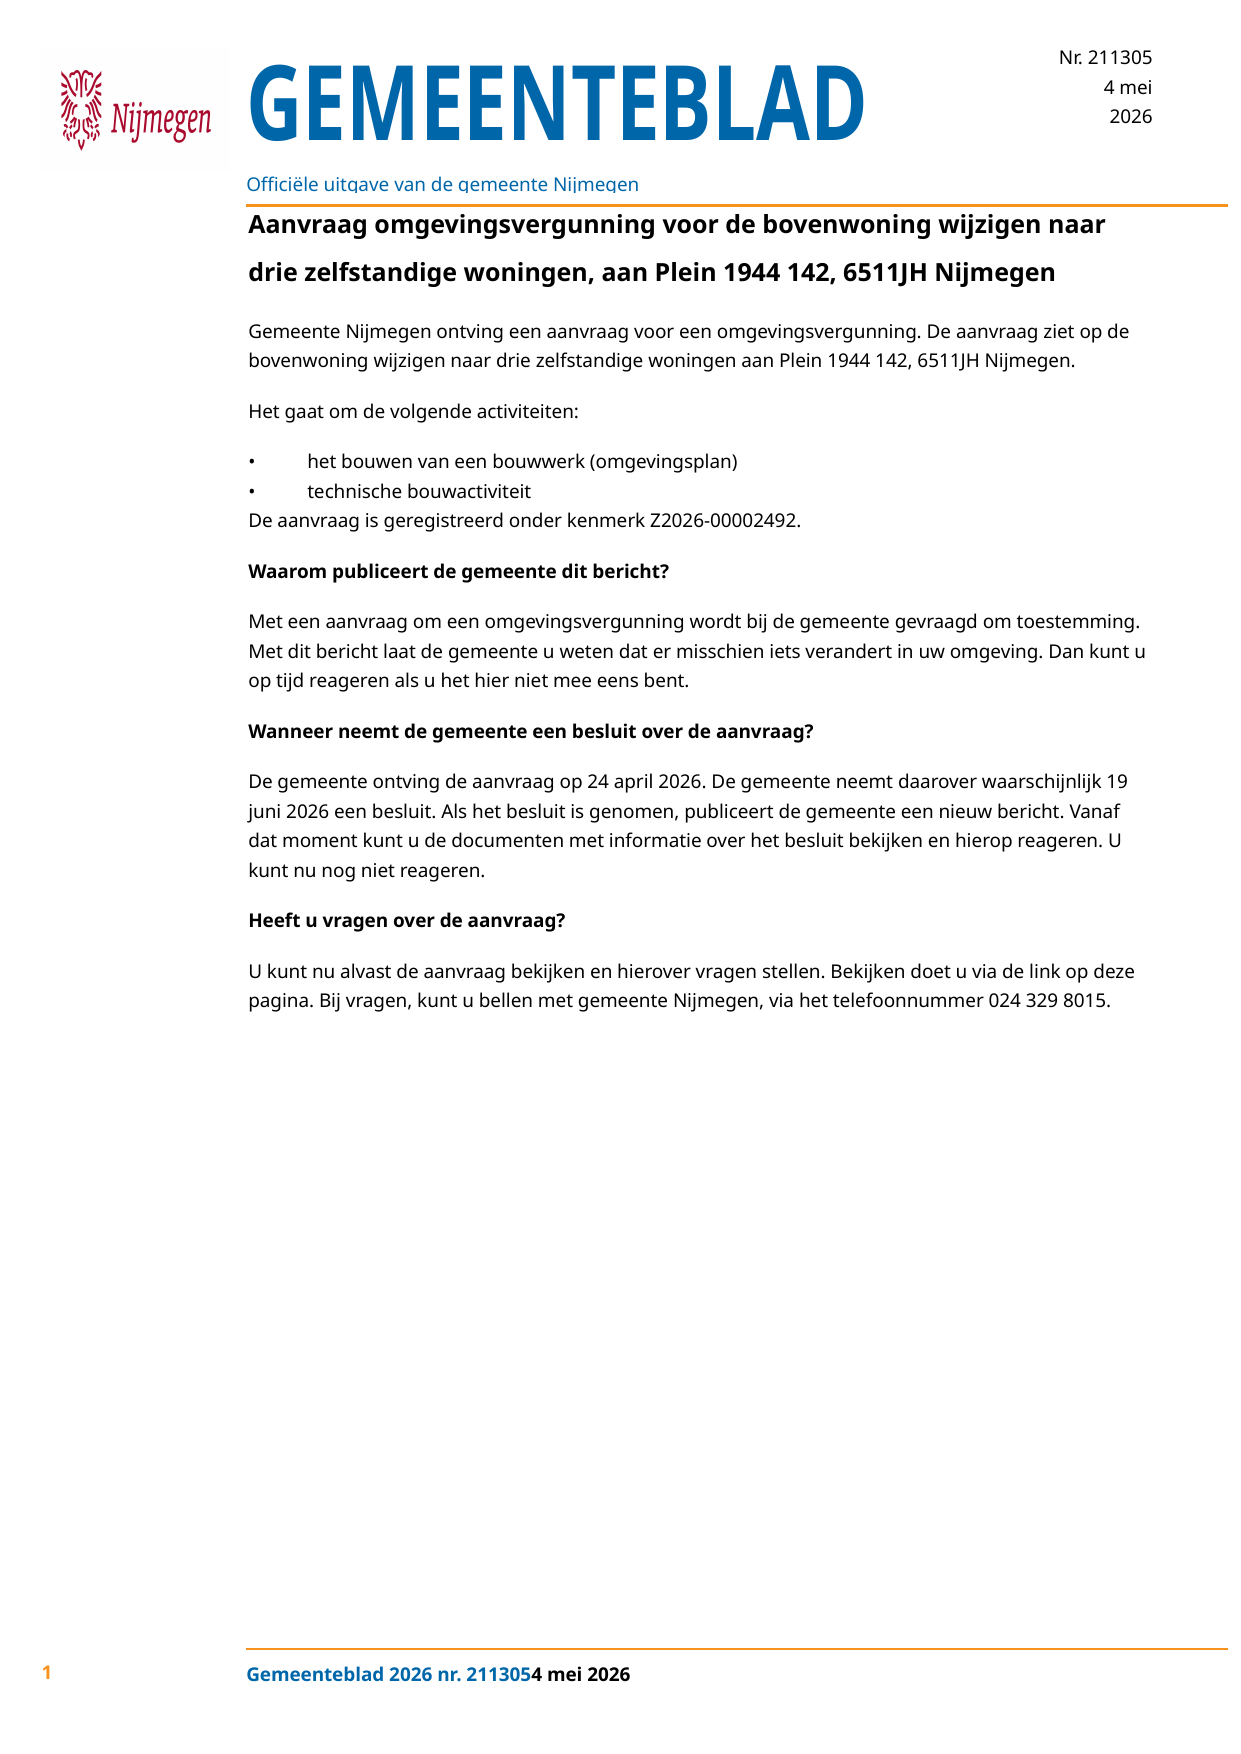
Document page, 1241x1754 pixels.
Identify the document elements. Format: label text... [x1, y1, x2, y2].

list het bouwen van een bouwwerk (omgevingsplan) [248, 448, 1152, 474]
text U kunt nu alvast de aanvraag bekijken en hierover vragen stellen. Bekijken doet u via de link op deze pagina. Bij vragen, kunt u bellen met gemeente Nijmegen, via het telefoonnummer 024 329 8015. [248, 958, 1152, 1013]
text Het gaat om de volgende activiteiten: [248, 398, 1152, 424]
text Wanneer neemt de gemeente een besluit over de aanvraag? [248, 718, 1152, 744]
text Waarom publiceert de gemeente dit bericht? [248, 558, 1152, 584]
text De aanvraag is geregistreerd onder kenmerk Z2026-00002492. [248, 507, 1152, 533]
text De gemeente ontving de aanvraag op 24 april 2026. De gemeente neemt daarover waarschijnlijk 19 juni 2026 een besluit. Als het besluit is genomen, publiceert de gemeente een nieuw bericht. Vanaf dat moment kunt u de documenten met informatie over het besluit bekijken en hierop reageren. U kunt nu nog niet reageren. [248, 768, 1152, 883]
text Met een aanvraag om een omgevingsvergunning wordt bij de gemeente gevraagd om toestemming. Met dit bericht laat de gemeente u weten dat er misschien iets verandert in uw omgeving. Dan kunt u op tijd reageren als u het hier niet mee eens bent. [248, 608, 1152, 693]
text Aanvraag omgevingsvergunning voor de bovenwoning wijzigen naar drie zelfstandige woningen, aan Plein 1944 142, 6511JH Nijmegen [248, 207, 1152, 288]
list technische bouwactiviteit [248, 478, 1152, 504]
picture [41, 47, 231, 172]
text Heeft u vragen over de aanvraag? [248, 907, 1152, 933]
text Gemeente Nijmegen ontving een aanvraag voor een omgevingsvergunning. De aanvraag ziet op de bovenwoning wijzigen naar drie zelfstandige woningen aan Plein 1944 142, 6511JH Nijmegen. [248, 318, 1152, 373]
